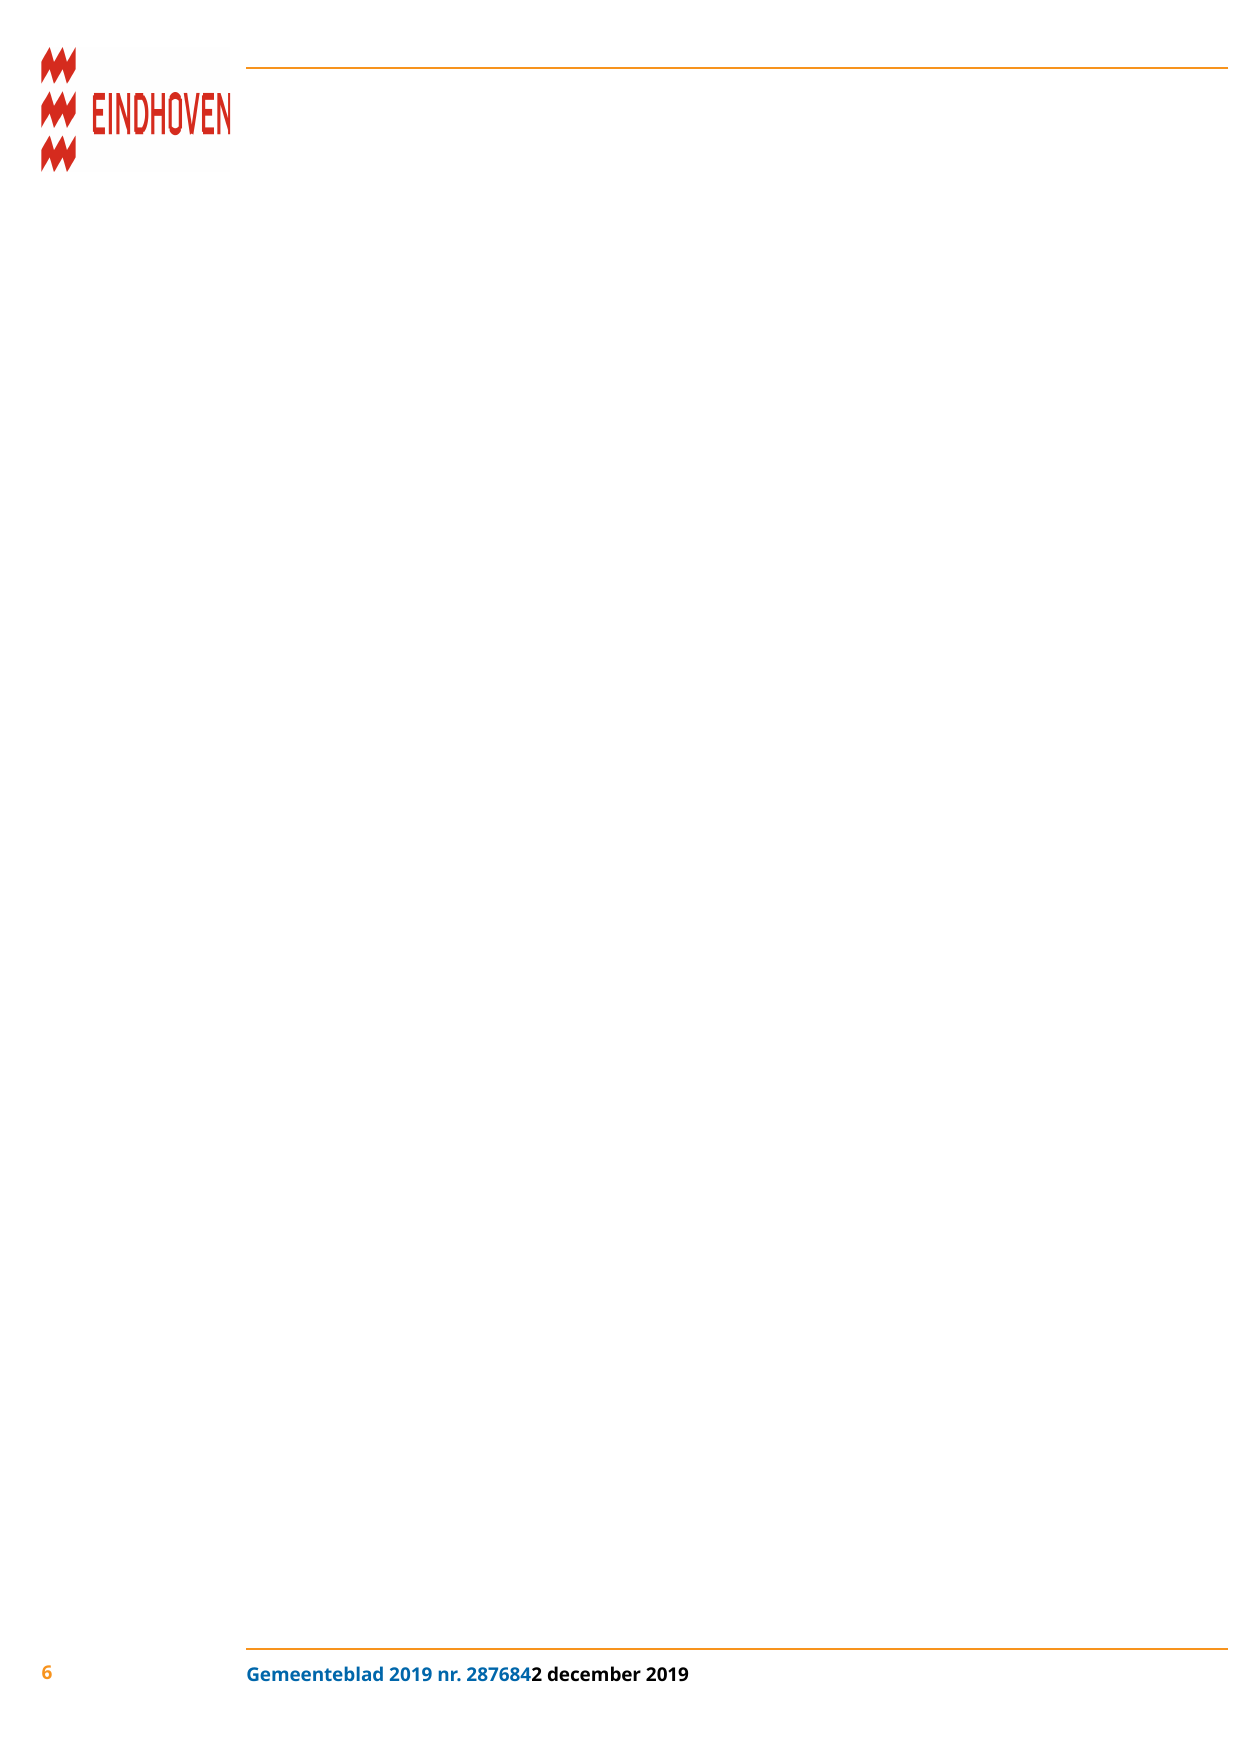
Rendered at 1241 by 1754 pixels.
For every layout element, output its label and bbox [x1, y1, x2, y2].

picture [41, 47, 231, 172]
